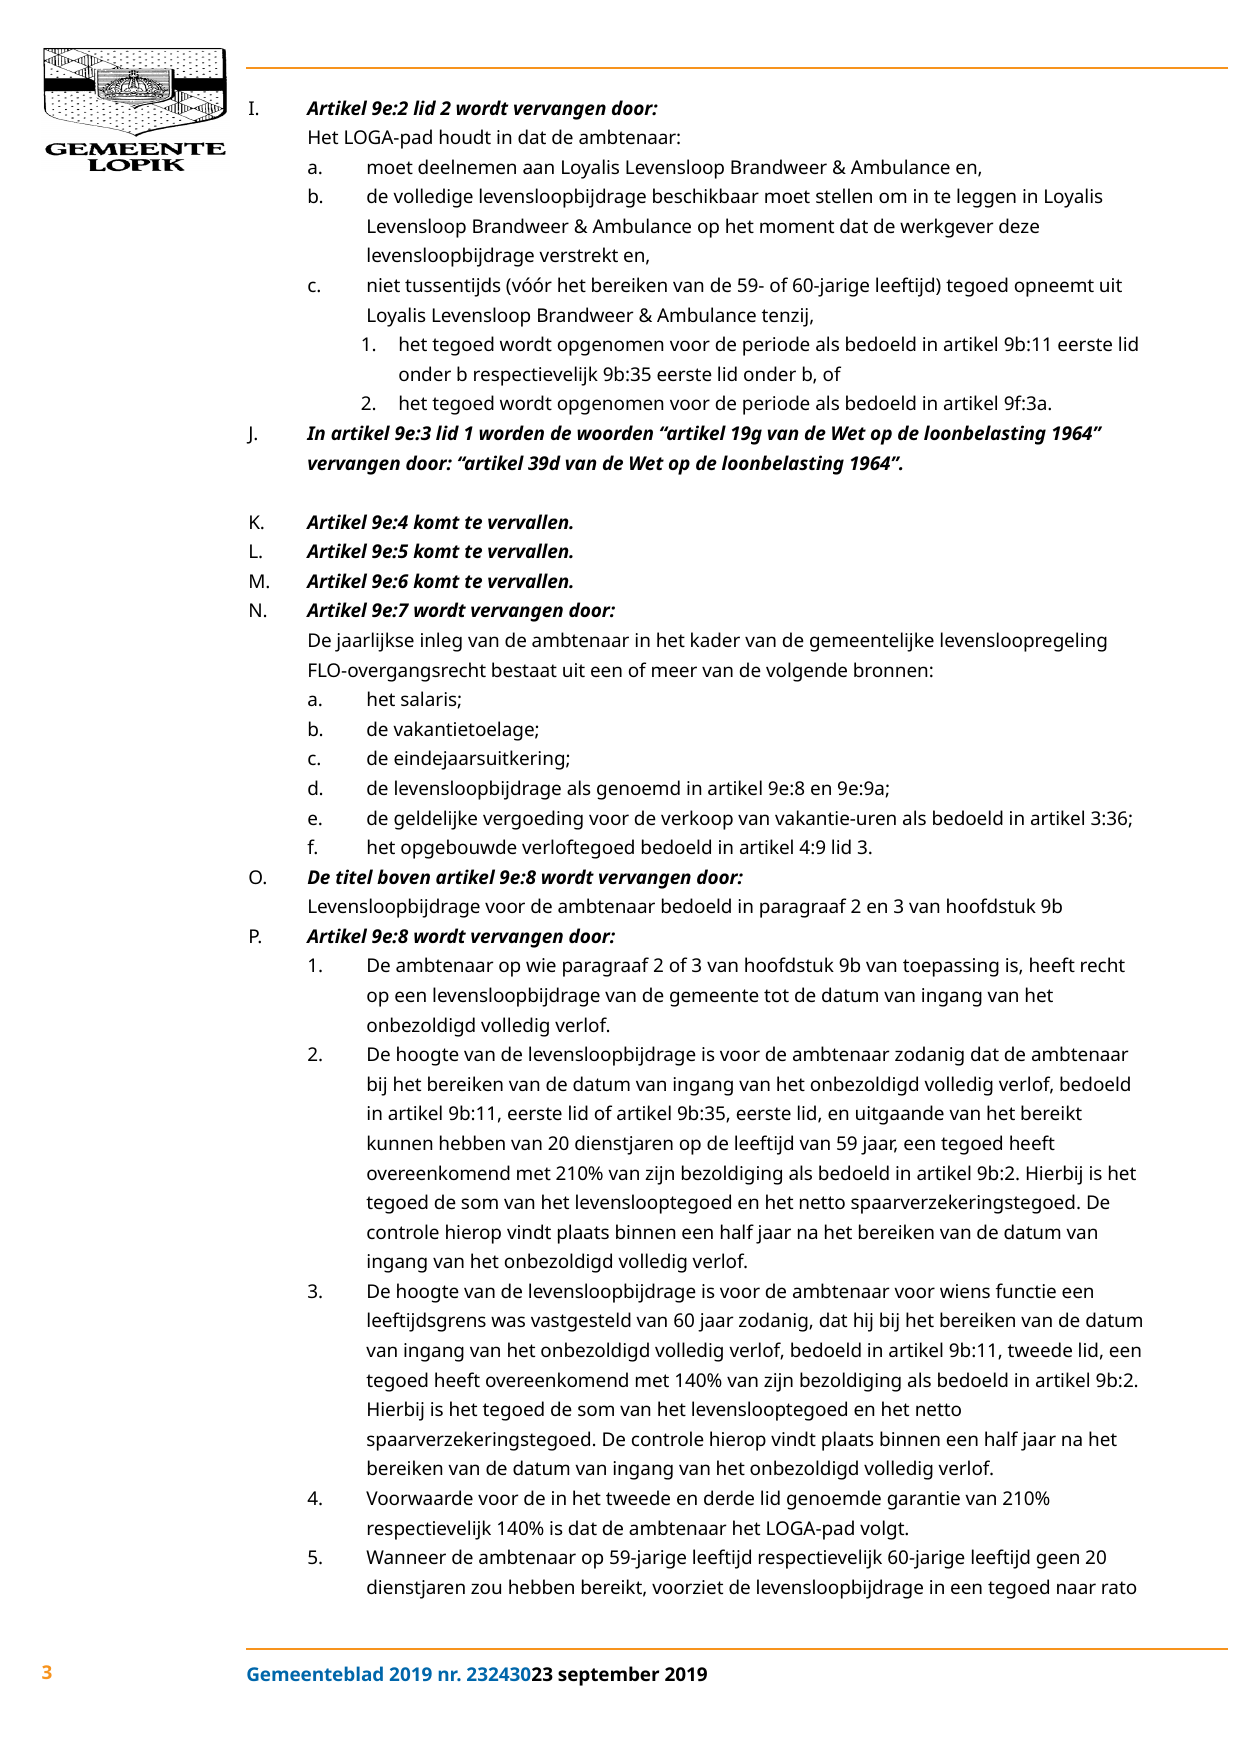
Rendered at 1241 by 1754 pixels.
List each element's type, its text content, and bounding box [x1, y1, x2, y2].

picture [41, 47, 231, 172]
list het tegoed wordt opgenomen voor de periode als bedoeld in artikel 9b:11 eerste lid onder b respectievelijk 9b:35 eerste lid onder b, of [361, 331, 1152, 387]
list De ambtenaar op wie paragraaf 2 of 3 van hoofdstuk 9b van toepassing is, heeft recht op een levensloopbijdrage van de gemeente tot de datum van ingang van het onbezoldigd volledig verlof. [307, 953, 1152, 1038]
list moet deelnemen aan Loyalis Levensloop Brandweer & Ambulance en, [307, 154, 1152, 180]
list Artikel 9e:6 komt te vervallen. [248, 568, 1152, 594]
list In artikel 9e:3 lid 1 worden de woorden “artikel 19g van de Wet op de loonbelasting 1964” vervangen door: “artikel 39d van de Wet op de loonbelasting 1964”. [248, 420, 1152, 476]
list het tegoed wordt opgenomen voor de periode als bedoeld in artikel 9f:3a. [361, 391, 1152, 416]
list de vakantietoelage; [307, 716, 1152, 742]
list De jaarlijkse inleg van de ambtenaar in het kader van de gemeentelijke levensloopregeling FLO-overgangsrecht bestaat uit een of meer van de volgende bronnen: [248, 627, 1152, 683]
list Levensloopbijdrage voor de ambtenaar bedoeld in paragraaf 2 en 3 van hoofdstuk 9b [248, 893, 1152, 919]
list niet tussentijds (vóór het bereiken van de 59- of 60-jarige leeftijd) tegoed opneemt uit Loyalis Levensloop Brandweer & Ambulance tenzij, [307, 272, 1152, 328]
list Voorwaarde voor de in het tweede en derde lid genoemde garantie van 210% respectievelijk 140% is dat de ambtenaar het LOGA-pad volgt. [307, 1485, 1152, 1541]
list De hoogte van de levensloopbijdrage is voor de ambtenaar voor wiens functie een leeftijdsgrens was vastgesteld van 60 jaar zodanig, dat hij bij het bereiken van de datum van ingang van het onbezoldigd volledig verlof, bedoeld in artikel 9b:11, tweede lid, een tegoed heeft overeenkomend met 140% van zijn bezoldiging als bedoeld in artikel 9b:2. Hierbij is het tegoed de som van het levenslooptegoed en het netto spaarverzekeringstegoed. De controle hierop vindt plaats binnen een half jaar na het bereiken van de datum van ingang van het onbezoldigd volledig verlof. [307, 1278, 1152, 1481]
list de levensloopbijdrage als genoemd in artikel 9e:8 en 9e:9a; [307, 775, 1152, 801]
list de volledige levensloopbijdrage beschikbaar moet stellen om in te leggen in Loyalis Levensloop Brandweer & Ambulance op het moment dat de werkgever deze levensloopbijdrage verstrekt en, [307, 183, 1152, 268]
list Artikel 9e:2 lid 2 wordt vervangen door: [248, 95, 1152, 121]
list het opgebouwde verloftegoed bedoeld in artikel 4:9 lid 3. [307, 834, 1152, 860]
list de eindejaarsuitkering; [307, 746, 1152, 771]
list Artikel 9e:8 wordt vervangen door: [248, 923, 1152, 949]
list Wanneer de ambtenaar op 59-jarige leeftijd respectievelijk 60-jarige leeftijd geen 20 dienstjaren zou hebben bereikt, voorziet de levensloopbijdrage in een tegoed naar rato [307, 1544, 1152, 1600]
list Het LOGA-pad houdt in dat de ambtenaar: [248, 124, 1152, 150]
list Artikel 9e:7 wordt vervangen door: [248, 598, 1152, 623]
list De hoogte van de levensloopbijdrage is voor de ambtenaar zodanig dat de ambtenaar bij het bereiken van de datum van ingang van het onbezoldigd volledig verlof, bedoeld in artikel 9b:11, eerste lid of artikel 9b:35, eerste lid, en uitgaande van het bereikt kunnen hebben van 20 dienstjaren op de leeftijd van 59 jaar, een tegoed heeft overeenkomend met 210% van zijn bezoldiging als bedoeld in artikel 9b:2. Hierbij is het tegoed de som van het levenslooptegoed en het netto spaarverzekeringstegoed. De controle hierop vindt plaats binnen een half jaar na het bereiken van de datum van ingang van het onbezoldigd volledig verlof. [307, 1041, 1152, 1274]
list De titel boven artikel 9e:8 wordt vervangen door: [248, 864, 1152, 890]
list Artikel 9e:4 komt te vervallen. [248, 509, 1152, 535]
list het salaris; [307, 686, 1152, 712]
list de geldelijke vergoeding voor de verkoop van vakantie-uren als bedoeld in artikel 3:36; [307, 805, 1152, 831]
list Artikel 9e:5 komt te vervallen. [248, 538, 1152, 564]
